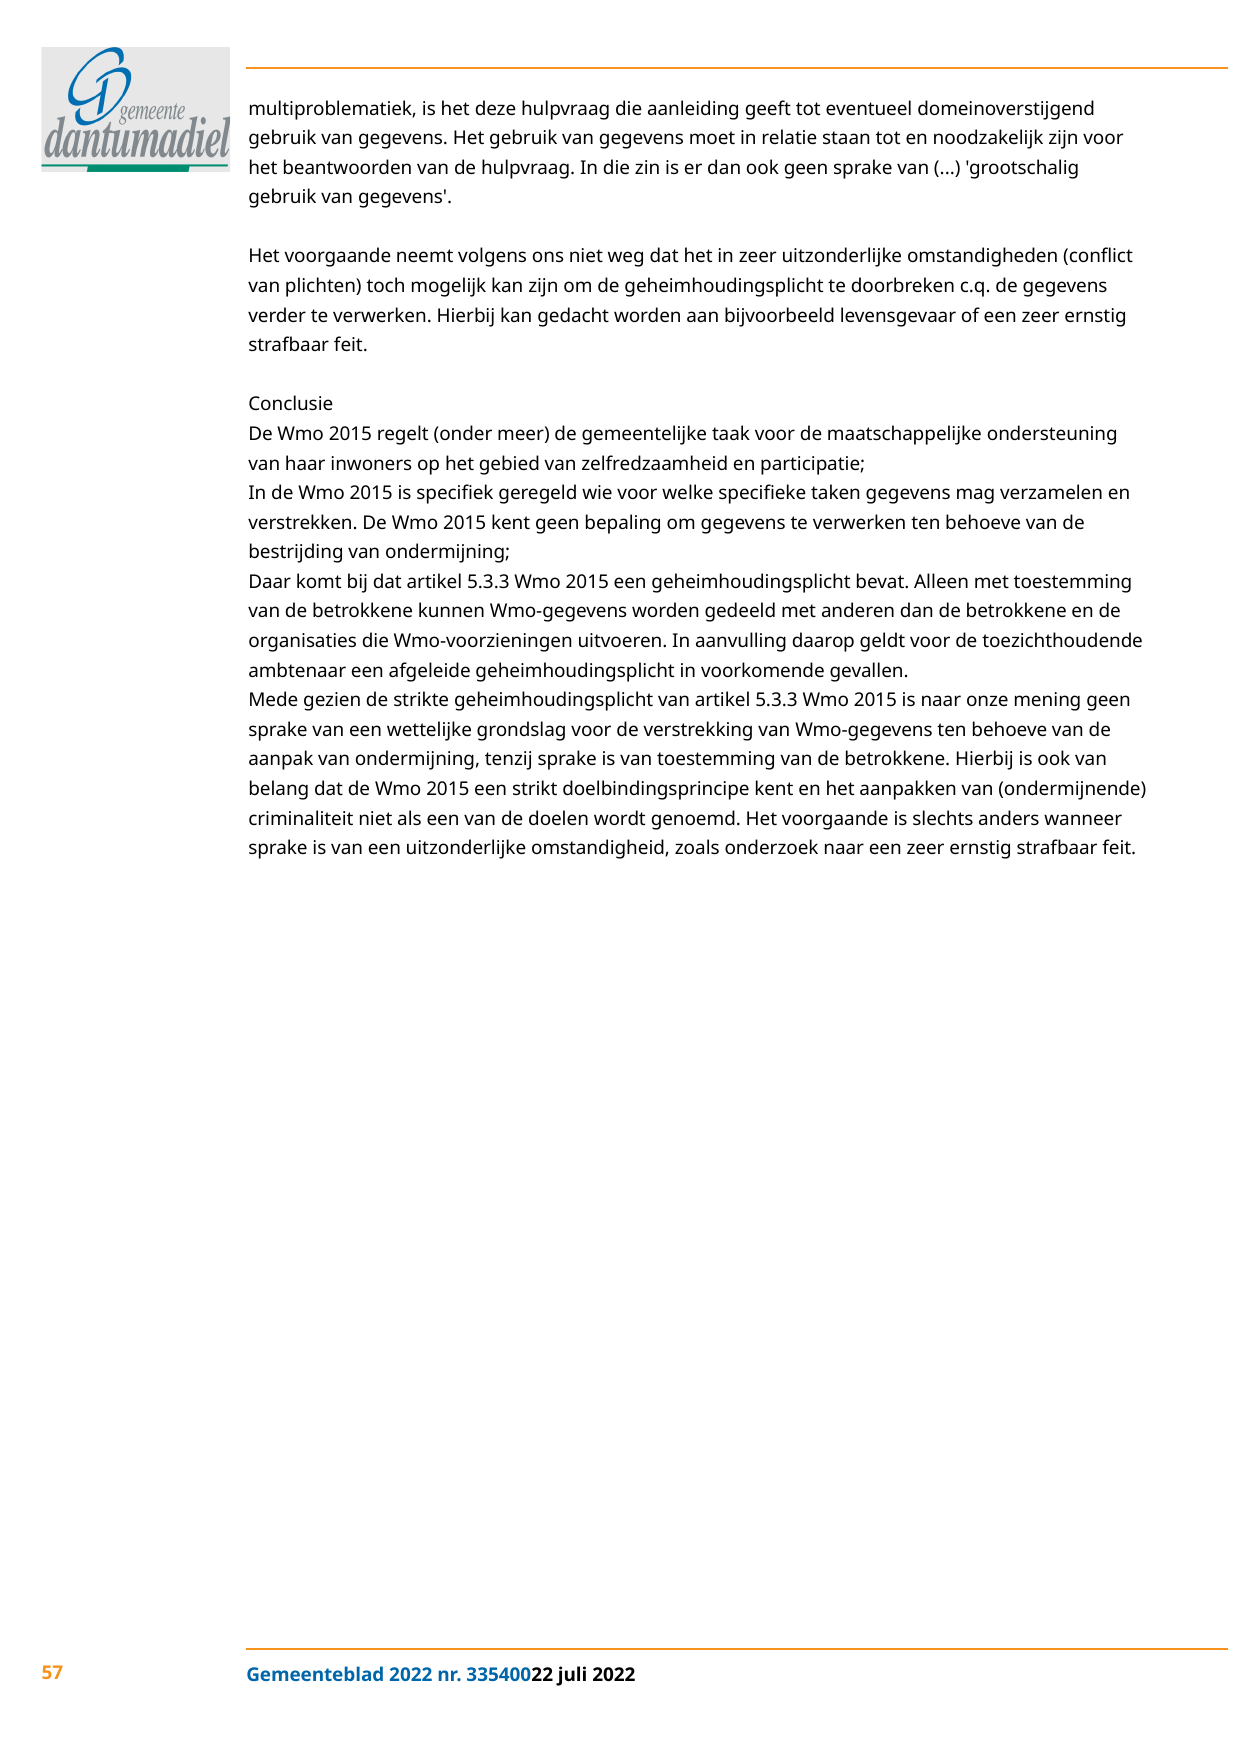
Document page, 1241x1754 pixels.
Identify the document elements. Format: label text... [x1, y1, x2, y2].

picture [41, 47, 231, 172]
text Conclusie [248, 391, 1152, 416]
text Mede gezien de strikte geheimhoudingsplicht van artikel 5.3.3 Wmo 2015 is naar onze mening geen sprake van een wettelijke grondslag voor de verstrekking van Wmo-gegevens ten behoeve van de aanpak van ondermijning, tenzij sprake is van toestemming van de betrokkene. Hierbij is ook van belang dat de Wmo 2015 een strikt doelbindingsprincipe kent en het aanpakken van (ondermijnende) criminaliteit niet als een van de doelen wordt genoemd. Het voorgaande is slechts anders wanneer sprake is van een uitzonderlijke omstandigheid, zoals onderzoek naar een zeer ernstig strafbaar feit. [248, 686, 1152, 860]
text Daar komt bij dat artikel 5.3.3 Wmo 2015 een geheimhoudingsplicht bevat. Alleen met toestemming van de betrokkene kunnen Wmo-gegevens worden gedeeld met anderen dan de betrokkene en de organisaties die Wmo-voorzieningen uitvoeren. In aanvulling daarop geldt voor de toezichthoudende ambtenaar een afgeleide geheimhoudingsplicht in voorkomende gevallen. [248, 568, 1152, 683]
text In de Wmo 2015 is specifiek geregeld wie voor welke specifieke taken gegevens mag verzamelen en verstrekken. De Wmo 2015 kent geen bepaling om gegevens te verwerken ten behoeve van de bestrijding van ondermijning; [248, 479, 1152, 564]
text multiproblematiek, is het deze hulpvraag die aanleiding geeft tot eventueel domeinoverstijgend gebruik van gegevens. Het gebruik van gegevens moet in relatie staan tot en noodzakelijk zijn voor het beantwoorden van de hulpvraag. In die zin is er dan ook geen sprake van (...) 'grootschalig gebruik van gegevens'. [248, 95, 1152, 209]
text Het voorgaande neemt volgens ons niet weg dat het in zeer uitzonderlijke omstandigheden (conflict van plichten) toch mogelijk kan zijn om de geheimhoudingsplicht te doorbreken c.q. de gegevens verder te verwerken. Hierbij kan gedacht worden aan bijvoorbeeld levensgevaar of een zeer ernstig strafbaar feit. [248, 243, 1152, 357]
text De Wmo 2015 regelt (onder meer) de gemeentelijke taak voor de maatschappelijke ondersteuning van haar inwoners op het gebied van zelfredzaamheid en participatie; [248, 420, 1152, 476]
